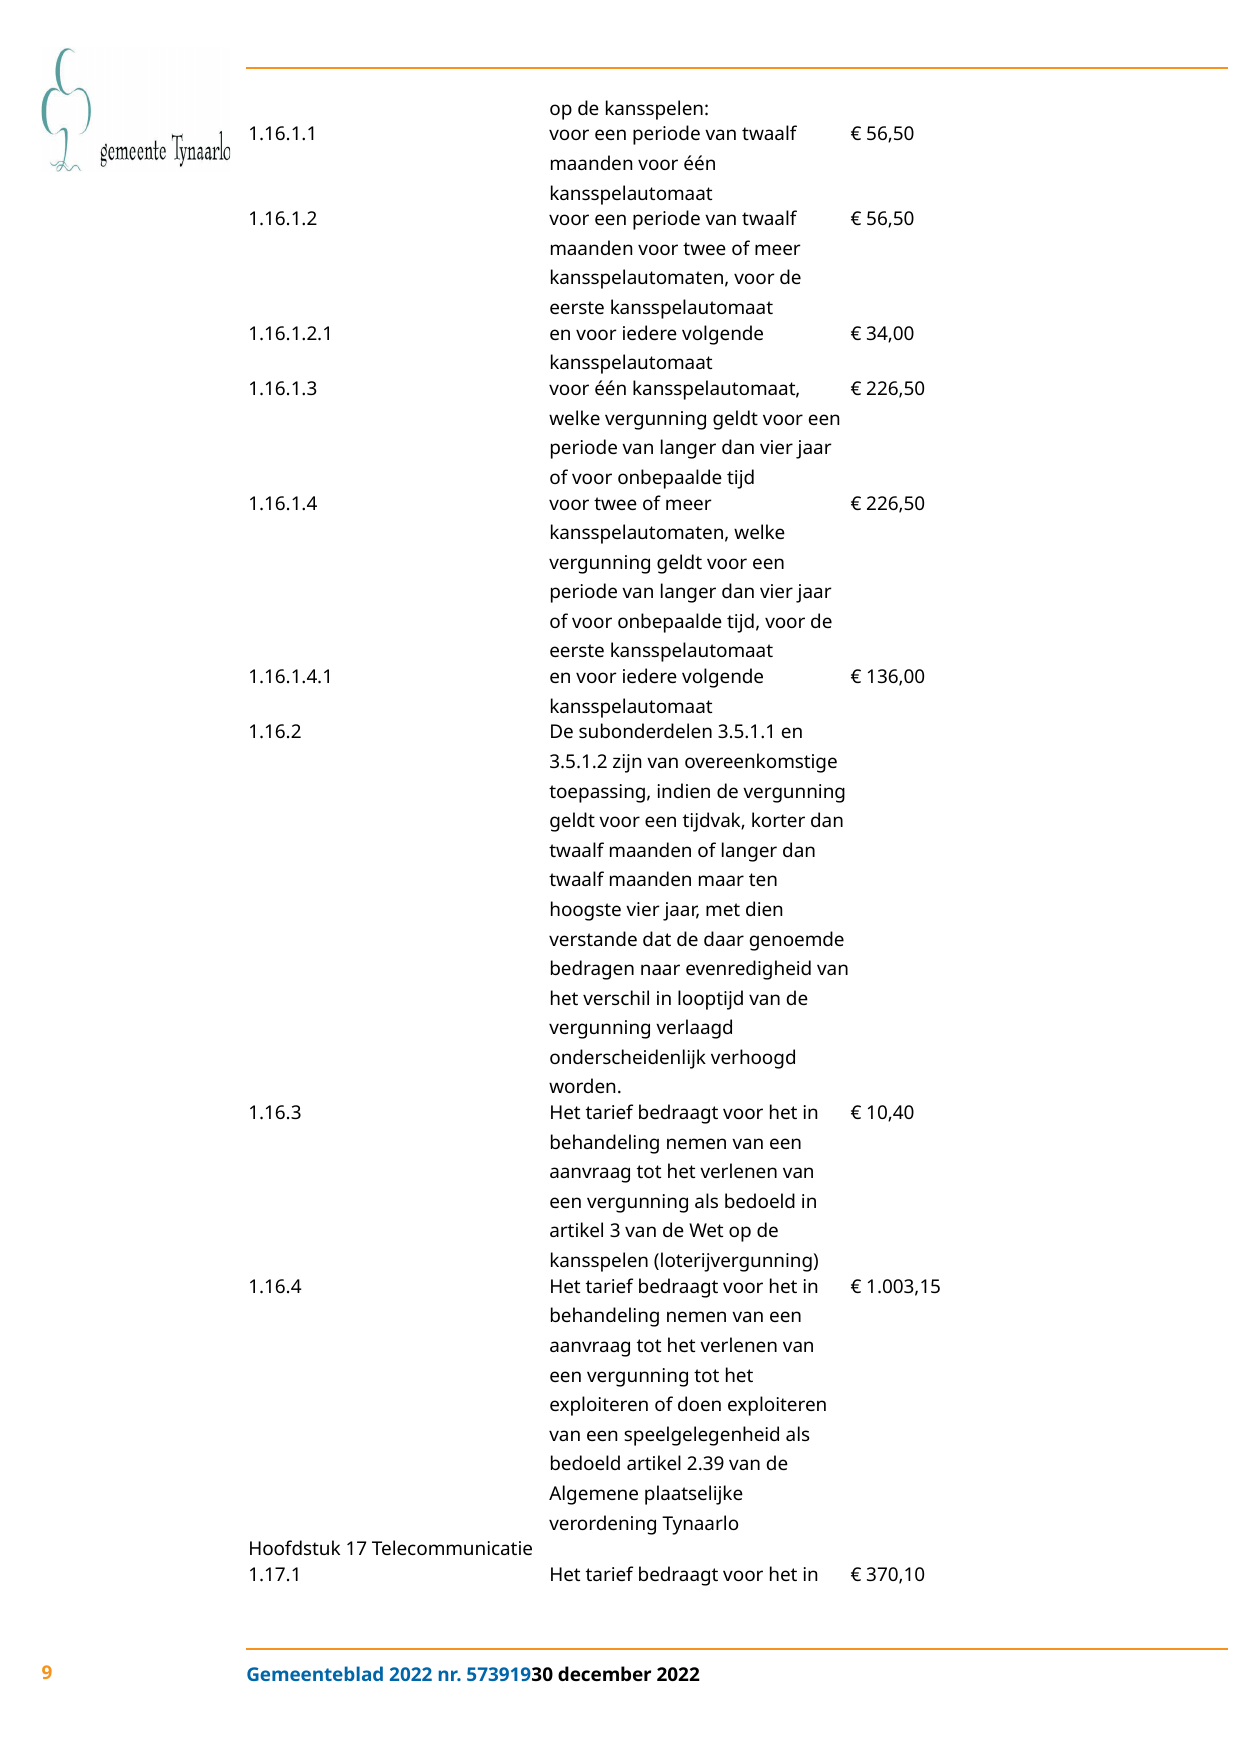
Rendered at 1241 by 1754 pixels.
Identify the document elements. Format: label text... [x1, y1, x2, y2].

table_cell [248, 95, 549, 121]
table_cell € 34,00 [850, 320, 1152, 375]
table_cell voor twee of meer kansspelautomaten, welke vergunning geldt voor een periode van langer dan vier jaar of voor onbepaalde tijd, voor de eerste kansspelautomaat [549, 490, 850, 663]
table_cell De subonderdelen 3.5.1.1 en 3.5.1.2 zijn van overeenkomstige toepassing, indien de vergunning geldt voor een tijdvak, korter dan twaalf maanden of langer dan twaalf maanden maar ten hoogste vier jaar, met dien verstande dat de daar genoemde bedragen naar evenredigheid van het verschil in looptijd van de vergunning verlaagd onderscheidenlijk verhoogd worden. [549, 719, 850, 1099]
table_cell € 10,40 [850, 1099, 1152, 1273]
table_cell € 1.003,15 [850, 1273, 1152, 1535]
table_cell voor een periode van twaalf maanden voor één kansspelautomaat [549, 121, 850, 205]
table_cell voor een periode van twaalf maanden voor twee of meer kansspelautomaten, voor de eerste kansspelautomaat [549, 205, 850, 320]
table_cell € 226,50 [850, 490, 1152, 663]
table_cell 1.16.4 [248, 1273, 549, 1535]
table_cell € 56,50 [850, 121, 1152, 205]
table_cell € 136,00 [850, 663, 1152, 719]
table_cell 1.17.1 [248, 1561, 549, 1587]
table_cell 1.16.1.4 [248, 490, 549, 663]
table_cell en voor iedere volgende kansspelautomaat [549, 320, 850, 375]
table_cell 1.16.1.2.1 [248, 320, 549, 375]
table_cell € 56,50 [850, 205, 1152, 320]
table_cell [549, 1535, 850, 1561]
table_cell € 226,50 [850, 375, 1152, 490]
table_cell [850, 95, 1152, 121]
table_cell [850, 1535, 1152, 1561]
table_cell 1.16.1.4.1 [248, 663, 549, 719]
table_cell 1.16.1.1 [248, 121, 549, 205]
table_cell [850, 719, 1152, 1099]
table_cell en voor iedere volgende kansspelautomaat [549, 663, 850, 719]
table_cell 1.16.3 [248, 1099, 549, 1273]
table_cell Het tarief bedraagt voor het in [549, 1561, 850, 1587]
table_cell 1.16.1.3 [248, 375, 549, 490]
table_cell 1.16.1.2 [248, 205, 549, 320]
table_cell 1.16.2 [248, 719, 549, 1099]
picture [41, 47, 231, 172]
table_cell Het tarief bedraagt voor het in behandeling nemen van een aanvraag tot het verlenen van een vergunning als bedoeld in artikel 3 van de Wet op de kansspelen (loterijvergunning) [549, 1099, 850, 1273]
table_cell Hoofdstuk 17 Telecommunicatie [248, 1535, 549, 1561]
table_cell € 370,10 [850, 1561, 1152, 1587]
table_cell voor één kansspelautomaat, welke vergunning geldt voor een periode van langer dan vier jaar of voor onbepaalde tijd [549, 375, 850, 490]
table_cell Het tarief bedraagt voor het in behandeling nemen van een aanvraag tot het verlenen van een vergunning tot het exploiteren of doen exploiteren van een speelgelegenheid als bedoeld artikel 2.39 van de Algemene plaatselijke verordening Tynaarlo [549, 1273, 850, 1535]
table_cell op de kansspelen: [549, 95, 850, 121]
